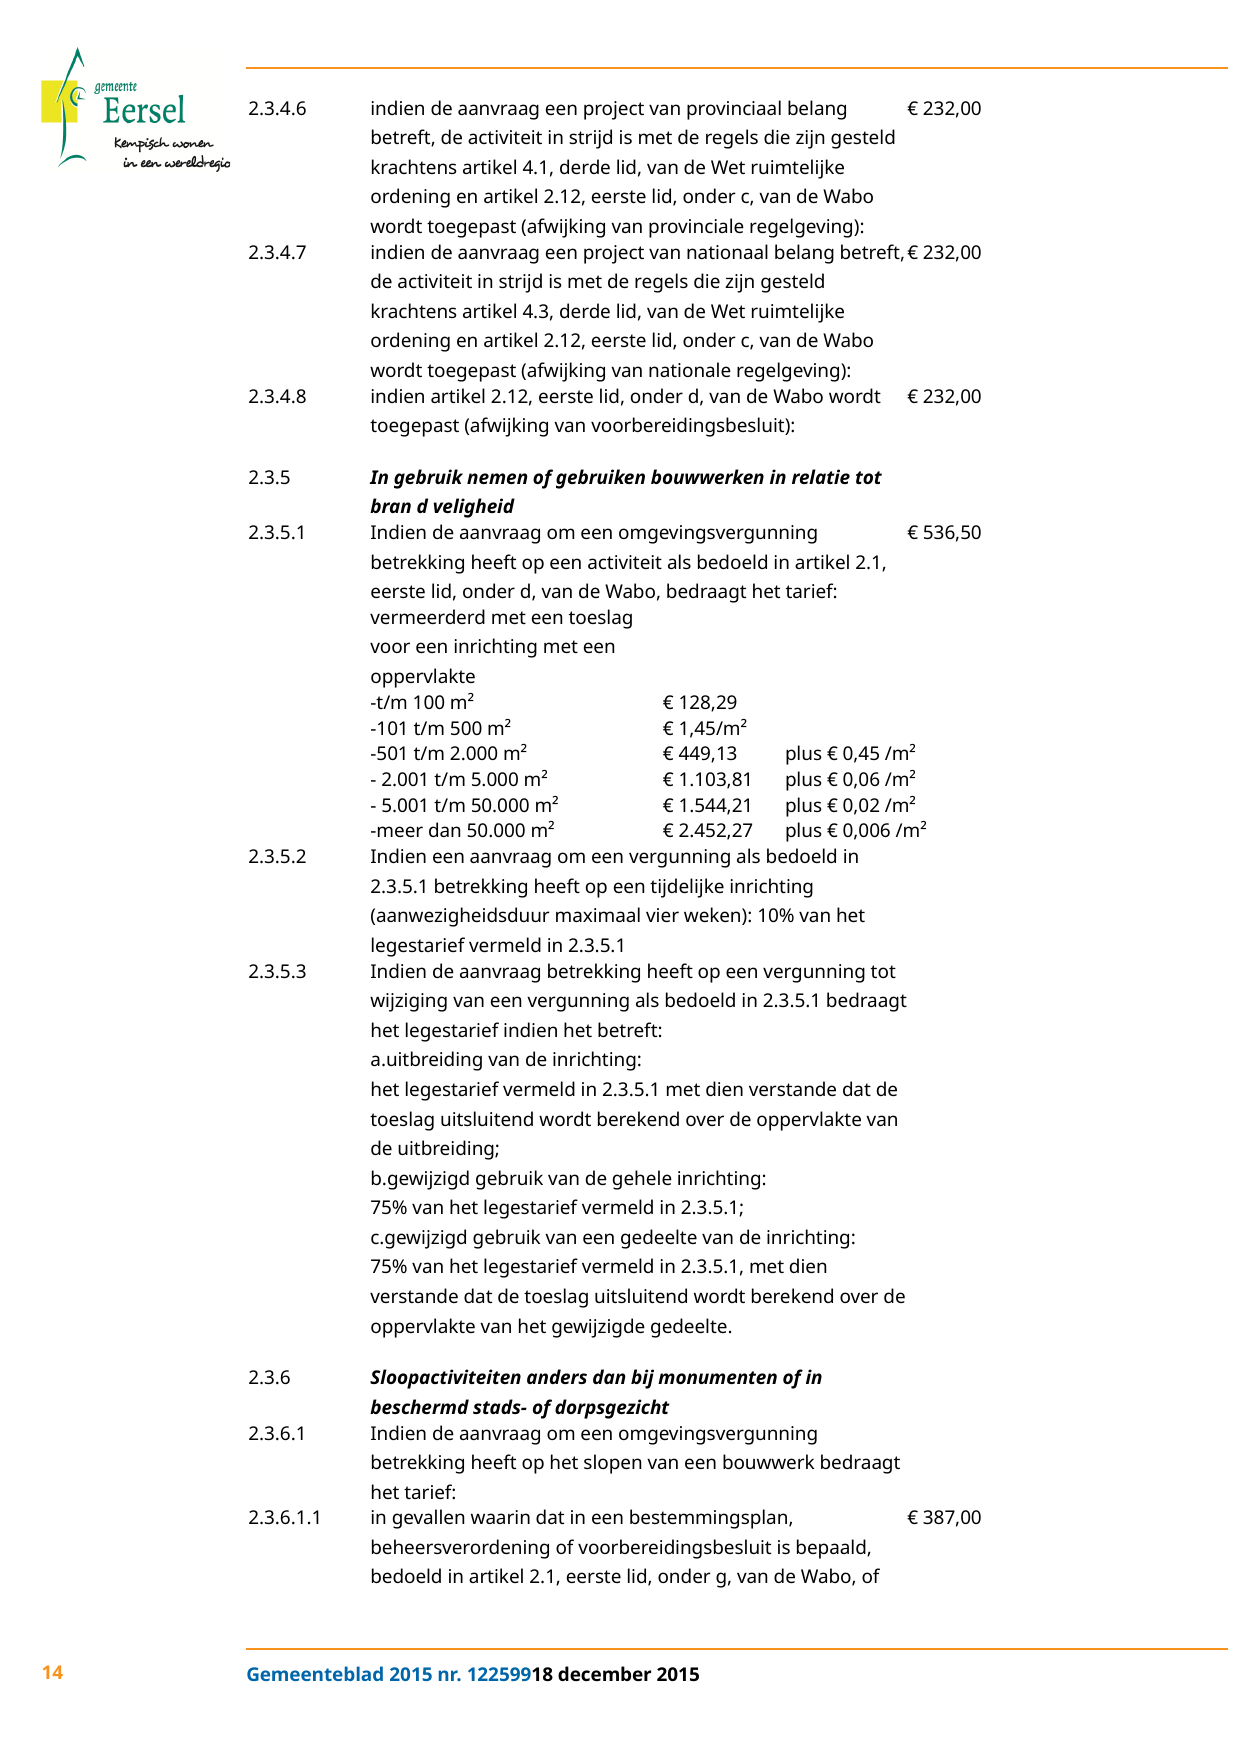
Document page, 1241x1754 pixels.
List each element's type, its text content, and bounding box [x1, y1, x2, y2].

table_cell - 2.001 t/m 5.000 m² [370, 766, 663, 792]
table_cell In gebruik nemen of gebruiken bouwwerken in relatie tot bran d veligheid [370, 464, 907, 519]
table_cell € 232,00 [907, 383, 1029, 438]
table_cell -meer dan 50.000 m² [370, 818, 663, 843]
table_cell indien de aanvraag een project van provinciaal belang betreft, de activiteit in strijd is met de regels die zijn gesteld krachtens artikel 4.1, derde lid, van de Wet ruimtelijke ordening en artikel 2.12, eerste lid, onder c, van de Wabo wordt toegepast (afwijking van provinciale regelgeving): [370, 95, 907, 239]
table_cell [785, 604, 1029, 689]
table_cell [907, 464, 1029, 519]
table_cell plus € 0,02 /m² [785, 792, 1029, 818]
table_cell [248, 1339, 370, 1364]
table_cell € 449,13 [663, 741, 785, 766]
table_cell 2.3.5.3 [248, 958, 370, 1339]
table_cell [248, 818, 370, 843]
table_cell € 536,50 [907, 519, 1029, 604]
table_cell [248, 438, 370, 464]
table_cell plus € 0,06 /m² [785, 766, 1029, 792]
table_cell [785, 715, 1029, 741]
table_cell € 232,00 [907, 239, 1029, 383]
table_cell 2.3.5 [248, 464, 370, 519]
table_cell [907, 1420, 1029, 1504]
table_cell Sloopactiviteiten anders dan bij monumenten of in beschermd stads- of dorpsgezicht [370, 1364, 907, 1420]
table_cell indien artikel 2.12, eerste lid, onder d, van de Wabo wordt toegepast (afwijking van voorbereidingsbesluit): [370, 383, 907, 438]
table_cell [907, 438, 1029, 464]
table_cell € 1,45/m² [663, 715, 785, 741]
table_cell [663, 604, 785, 689]
table_cell 2.3.4.8 [248, 383, 370, 438]
table_cell 2.3.6.1 [248, 1420, 370, 1504]
table_cell € 1.103,81 [663, 766, 785, 792]
table_cell 2.3.4.7 [248, 239, 370, 383]
table_cell -501 t/m 2.000 m² [370, 741, 663, 766]
table_cell Indien een aanvraag om een vergunning als bedoeld in 2.3.5.1 betrekking heeft op een tijdelijke inrichting (aanwezigheidsduur maximaal vier weken): 10% van het legestarief vermeld in 2.3.5.1 [370, 844, 907, 958]
table_cell [785, 689, 1029, 715]
table_cell [370, 1339, 907, 1364]
table_cell € 2.452,27 [663, 818, 785, 843]
picture [41, 47, 231, 172]
table_cell -t/m 100 m² [370, 689, 663, 715]
table_cell € 387,00 [907, 1505, 1029, 1589]
table_cell -101 t/m 500 m² [370, 715, 663, 741]
table_cell 2.3.5.2 [248, 844, 370, 958]
table_cell [907, 958, 1029, 1339]
table_cell Indien de aanvraag om een omgevingsvergunning betrekking heeft op een activiteit als bedoeld in artikel 2.1, eerste lid, onder d, van de Wabo, bedraagt het tarief: [370, 519, 907, 604]
table_cell [248, 792, 370, 818]
table_cell [248, 604, 370, 689]
table_cell 2.3.5.1 [248, 519, 370, 604]
table_cell plus € 0,45 /m² [785, 741, 1029, 766]
table_cell [907, 1339, 1029, 1364]
table_cell Indien de aanvraag om een omgevingsvergunning betrekking heeft op het slopen van een bouwwerk bedraagt het tarief: [370, 1420, 907, 1504]
table_cell [248, 689, 370, 715]
table_cell [907, 1364, 1029, 1420]
table_cell 2.3.6 [248, 1364, 370, 1420]
table_cell 2.3.4.6 [248, 95, 370, 239]
table_cell € 128,29 [663, 689, 785, 715]
table_cell [248, 741, 370, 766]
table_cell Indien de aanvraag betrekking heeft op een vergunning tot wijziging van een vergunning als bedoeld in 2.3.5.1 bedraagt het legestarief indien het betreft: a.uitbreiding van de inrichting: het legestarief vermeld in 2.3.5.1 met dien verstande dat de toeslag uitsluitend wordt berekend over de oppervlakte van de uitbreiding; b.gewijzigd gebruik van de gehele inrichting: 75% van het legestarief vermeld in 2.3.5.1; c.gewijzigd gebruik van een gedeelte van de inrichting: 75% van het legestarief vermeld in 2.3.5.1, met dien verstande dat de toeslag uitsluitend wordt berekend over de oppervlakte van het gewijzigde gedeelte. [370, 958, 907, 1339]
table_cell vermeerderd met een toeslag voor een inrichting met een oppervlakte [370, 604, 663, 689]
table_cell plus € 0,006 /m² [785, 818, 1029, 843]
table_cell [248, 766, 370, 792]
table_cell in gevallen waarin dat in een bestemmingsplan, beheersverordening of voorbereidingsbesluit is bepaald, bedoeld in artikel 2.1, eerste lid, onder g, van de Wabo, of [370, 1505, 907, 1589]
table_cell [370, 438, 907, 464]
table_cell [907, 844, 1029, 958]
table_cell - 5.001 t/m 50.000 m² [370, 792, 663, 818]
table_cell [248, 715, 370, 741]
table_cell indien de aanvraag een project van nationaal belang betreft, de activiteit in strijd is met de regels die zijn gesteld krachtens artikel 4.3, derde lid, van de Wet ruimtelijke ordening en artikel 2.12, eerste lid, onder c, van de Wabo wordt toegepast (afwijking van nationale regelgeving): [370, 239, 907, 383]
table_cell 2.3.6.1.1 [248, 1505, 370, 1589]
table_cell € 1.544,21 [663, 792, 785, 818]
table_cell € 232,00 [907, 95, 1029, 239]
